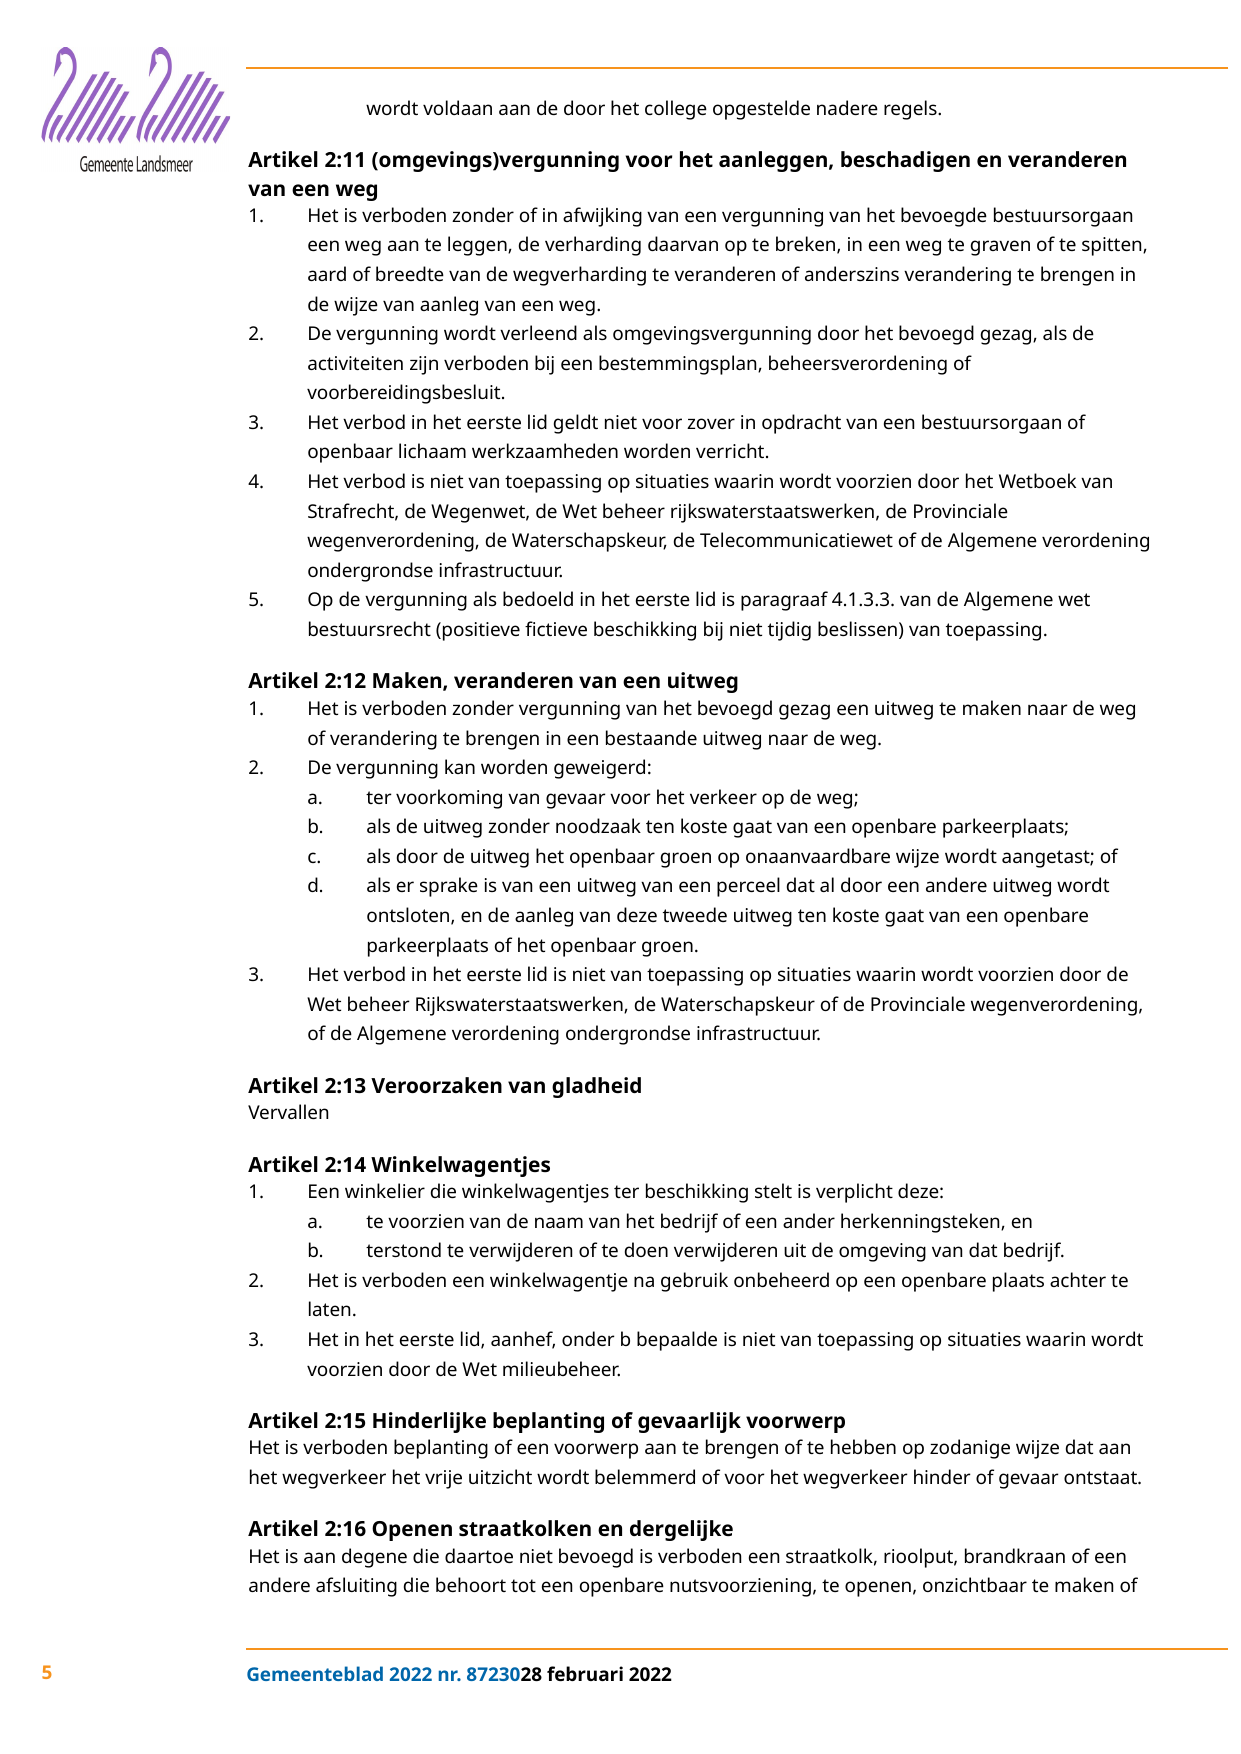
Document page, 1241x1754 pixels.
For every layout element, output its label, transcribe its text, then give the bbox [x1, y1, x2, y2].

text Vervallen [248, 1099, 1152, 1125]
text Artikel 2:12 Maken, veranderen van een uitweg [248, 667, 1152, 695]
text Het is verboden beplanting of een voorwerp aan te brengen of te hebben op zodanige wijze dat aan het wegverkeer het vrije uitzicht wordt belemmerd of voor het wegverkeer hinder of gevaar ontstaat. [248, 1434, 1152, 1490]
text Artikel 2:11 (omgevings)vergunning voor het aanleggen, beschadigen en veranderen van een weg [248, 145, 1152, 202]
text Het is aan degene die daartoe niet bevoegd is verboden een straatkolk, rioolput, brandkraan of een andere afsluiting die behoort tot een openbare nutsvoorziening, te openen, onzichtbaar te maken of [248, 1543, 1152, 1598]
list Het is verboden een winkelwagentje na gebruik onbeheerd op een openbare plaats achter te laten. [248, 1267, 1152, 1322]
list terstond te verwijderen of te doen verwijderen uit de omgeving van dat bedrijf. [307, 1237, 1152, 1263]
text Artikel 2:13 Veroorzaken van gladheid [248, 1071, 1152, 1099]
list De vergunning kan worden geweigerd: [248, 754, 1152, 780]
list Het is verboden zonder of in afwijking van een vergunning van het bevoegde bestuursorgaan een weg aan te leggen, de verharding daarvan op te breken, in een weg te graven of te spitten, aard of breedte van de wegverharding te veranderen of anderszins verandering te brengen in de wijze van aanleg van een weg. [248, 202, 1152, 317]
list De vergunning wordt verleend als omgevingsvergunning door het bevoegd gezag, als de activiteiten zijn verboden bij een bestemmingsplan, beheersverordening of voorbereidingsbesluit. [248, 320, 1152, 405]
list ter voorkoming van gevaar voor het verkeer op de weg; [307, 784, 1152, 809]
list wordt voldaan aan de door het college opgestelde nadere regels. [307, 95, 1152, 121]
list als er sprake is van een uitweg van een perceel dat al door een andere uitweg wordt ontsloten, en de aanleg van deze tweede uitweg ten koste gaat van een openbare parkeerplaats of het openbaar groen. [307, 873, 1152, 957]
list Op de vergunning als bedoeld in het eerste lid is paragraaf 4.1.3.3. van de Algemene wet bestuursrecht (positieve fictieve beschikking bij niet tijdig beslissen) van toepassing. [248, 587, 1152, 642]
list te voorzien van de naam van het bedrijf of een ander herkenningsteken, en [307, 1208, 1152, 1233]
list Het is verboden zonder vergunning van het bevoegd gezag een uitweg te maken naar de weg of verandering te brengen in een bestaande uitweg naar de weg. [248, 695, 1152, 750]
list Het verbod is niet van toepassing op situaties waarin wordt voorzien door het Wetboek van Strafrecht, de Wegenwet, de Wet beheer rijkswaterstaatswerken, de Provinciale wegenverordening, de Waterschapskeur, de Telecommunicatiewet of de Algemene verordening ondergrondse infrastructuur. [248, 468, 1152, 583]
text Artikel 2:15 Hinderlijke beplanting of gevaarlijk voorwerp [248, 1406, 1152, 1434]
list Een winkelier die winkelwagentjes ter beschikking stelt is verplicht deze: [248, 1178, 1152, 1204]
list Het verbod in het eerste lid geldt niet voor zover in opdracht van een bestuursorgaan of openbaar lichaam werkzaamheden worden verricht. [248, 409, 1152, 464]
list Het in het eerste lid, aanhef, onder b bepaalde is niet van toepassing op situaties waarin wordt voorzien door de Wet milieubeheer. [248, 1326, 1152, 1381]
list Het verbod in het eerste lid is niet van toepassing op situaties waarin wordt voorzien door de Wet beheer Rijkswaterstaatswerken, de Waterschapskeur of de Provinciale wegenverordening, of de Algemene verordening ondergrondse infrastructuur. [248, 961, 1152, 1046]
list als door de uitweg het openbaar groen op onaanvaardbare wijze wordt aangetast; of [307, 843, 1152, 869]
picture [41, 47, 231, 172]
list als de uitweg zonder noodzaak ten koste gaat van een openbare parkeerplaats; [307, 813, 1152, 839]
text Artikel 2:16 Openen straatkolken en dergelijke [248, 1514, 1152, 1543]
text Artikel 2:14 Winkelwagentjes [248, 1150, 1152, 1178]
